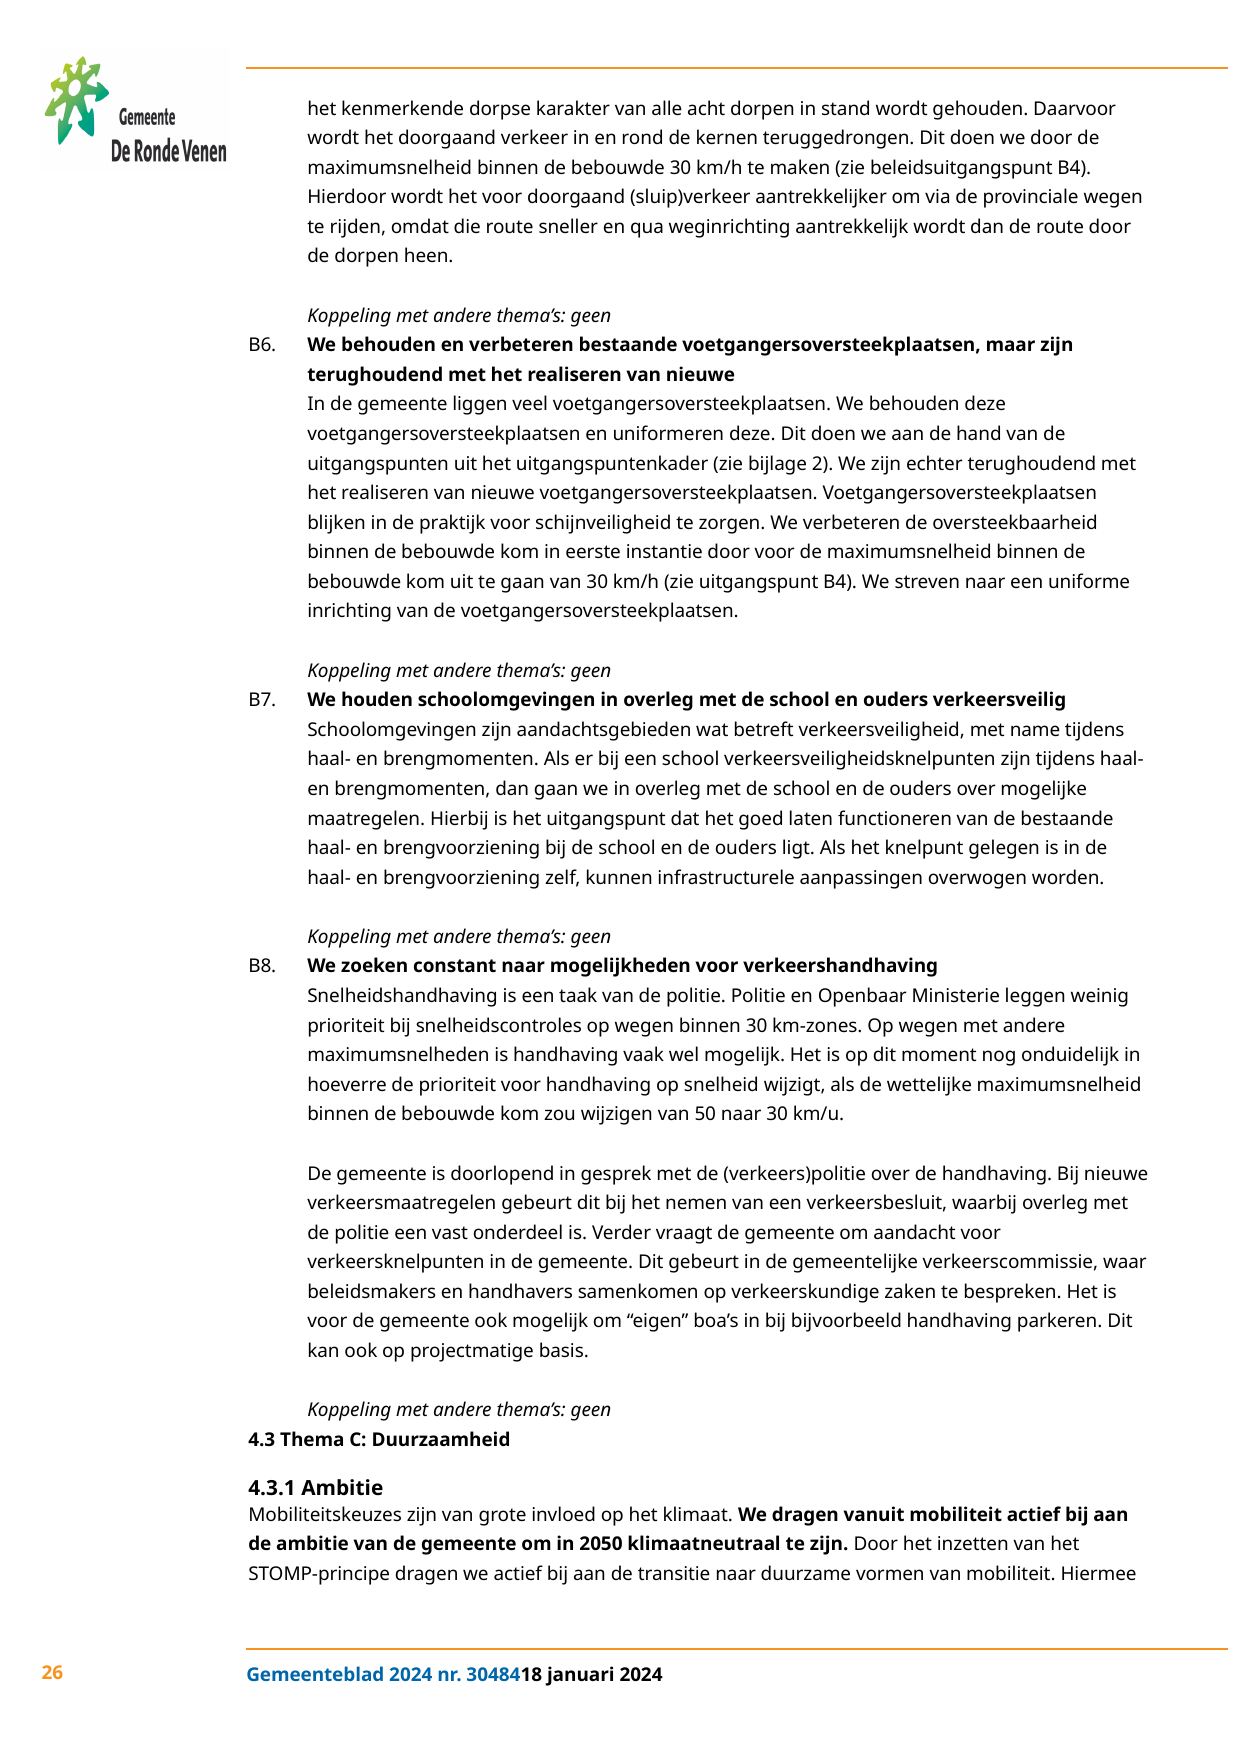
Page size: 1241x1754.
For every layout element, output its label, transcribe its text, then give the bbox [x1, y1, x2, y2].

list We houden schoolomgevingen in overleg met de school en ouders verkeersveilig [248, 686, 1152, 712]
text 4.3 Thema C: Duurzaamheid [248, 1426, 1152, 1452]
text 4.3.1 Ambitie [248, 1473, 1152, 1501]
list het kenmerkende dorpse karakter van alle acht dorpen in stand wordt gehouden. Daarvoor wordt het doorgaand verkeer in en rond de kernen teruggedrongen. Dit doen we door de maximumsnelheid binnen de bebouwde 30 km/h te maken (zie beleidsuitgangspunt B4). Hierdoor wordt het voor doorgaand (sluip)verkeer aantrekkelijker om via de provinciale wegen te rijden, omdat die route sneller en qua weginrichting aantrekkelijk wordt dan de route door de dorpen heen. [248, 95, 1152, 268]
text Mobiliteitskeuzes zijn van grote invloed op het klimaat. We dragen vanuit mobiliteit actief bij aan de ambitie van de gemeente om in 2050 klimaatneutraal te zijn. Door het inzetten van het STOMP-principe dragen we actief bij aan de transitie naar duurzame vormen van mobiliteit. Hiermee [248, 1501, 1152, 1586]
list We zoeken constant naar mogelijkheden voor verkeershandhaving [248, 953, 1152, 978]
list We behouden en verbeteren bestaande voetgangersoversteekplaatsen, maar zijn terughoudend met het realiseren van nieuwe [248, 331, 1152, 387]
list Koppeling met andere thema’s: geen [248, 302, 1152, 328]
list Koppeling met andere thema’s: geen [248, 923, 1152, 949]
list Koppeling met andere thema’s: geen [248, 657, 1152, 683]
list Koppeling met andere thema’s: geen [248, 1396, 1152, 1422]
list Snelheidshandhaving is een taak van de politie. Politie en Openbaar Ministerie leggen weinig prioriteit bij snelheidscontroles op wegen binnen 30 km-zones. Op wegen met andere maximumsnelheden is handhaving vaak wel mogelijk. Het is op dit moment nog onduidelijk in hoeverre de prioriteit voor handhaving op snelheid wijzigt, als de wettelijke maximumsnelheid binnen de bebouwde kom zou wijzigen van 50 naar 30 km/u. [248, 982, 1152, 1126]
picture [41, 47, 231, 172]
list In de gemeente liggen veel voetgangersoversteekplaatsen. We behouden deze voetgangersoversteekplaatsen en uniformeren deze. Dit doen we aan de hand van de uitgangspunten uit het uitgangspuntenkader (zie bijlage 2). We zijn echter terughoudend met het realiseren van nieuwe voetgangersoversteekplaatsen. Voetgangersoversteekplaatsen blijken in de praktijk voor schijnveiligheid te zorgen. We verbeteren de oversteekbaarheid binnen de bebouwde kom in eerste instantie door voor de maximumsnelheid binnen de bebouwde kom uit te gaan van 30 km/h (zie uitgangspunt B4). We streven naar een uniforme inrichting van de voetgangersoversteekplaatsen. [248, 391, 1152, 623]
list De gemeente is doorlopend in gesprek met de (verkeers)politie over de handhaving. Bij nieuwe verkeersmaatregelen gebeurt dit bij het nemen van een verkeersbesluit, waarbij overleg met de politie een vast onderdeel is. Verder vraagt de gemeente om aandacht voor verkeersknelpunten in de gemeente. Dit gebeurt in de gemeentelijke verkeerscommissie, waar beleidsmakers en handhavers samenkomen op verkeerskundige zaken te bespreken. Het is voor de gemeente ook mogelijk om “eigen” boa’s in bij bijvoorbeeld handhaving parkeren. Dit kan ook op projectmatige basis. [248, 1160, 1152, 1363]
list Schoolomgevingen zijn aandachtsgebieden wat betreft verkeersveiligheid, met name tijdens haal- en brengmomenten. Als er bij een school verkeersveiligheidsknelpunten zijn tijdens haal- en brengmomenten, dan gaan we in overleg met de school en de ouders over mogelijke maatregelen. Hierbij is het uitgangspunt dat het goed laten functioneren van de bestaande haal- en brengvoorziening bij de school en de ouders ligt. Als het knelpunt gelegen is in de haal- en brengvoorziening zelf, kunnen infrastructurele aanpassingen overwogen worden. [248, 716, 1152, 890]
